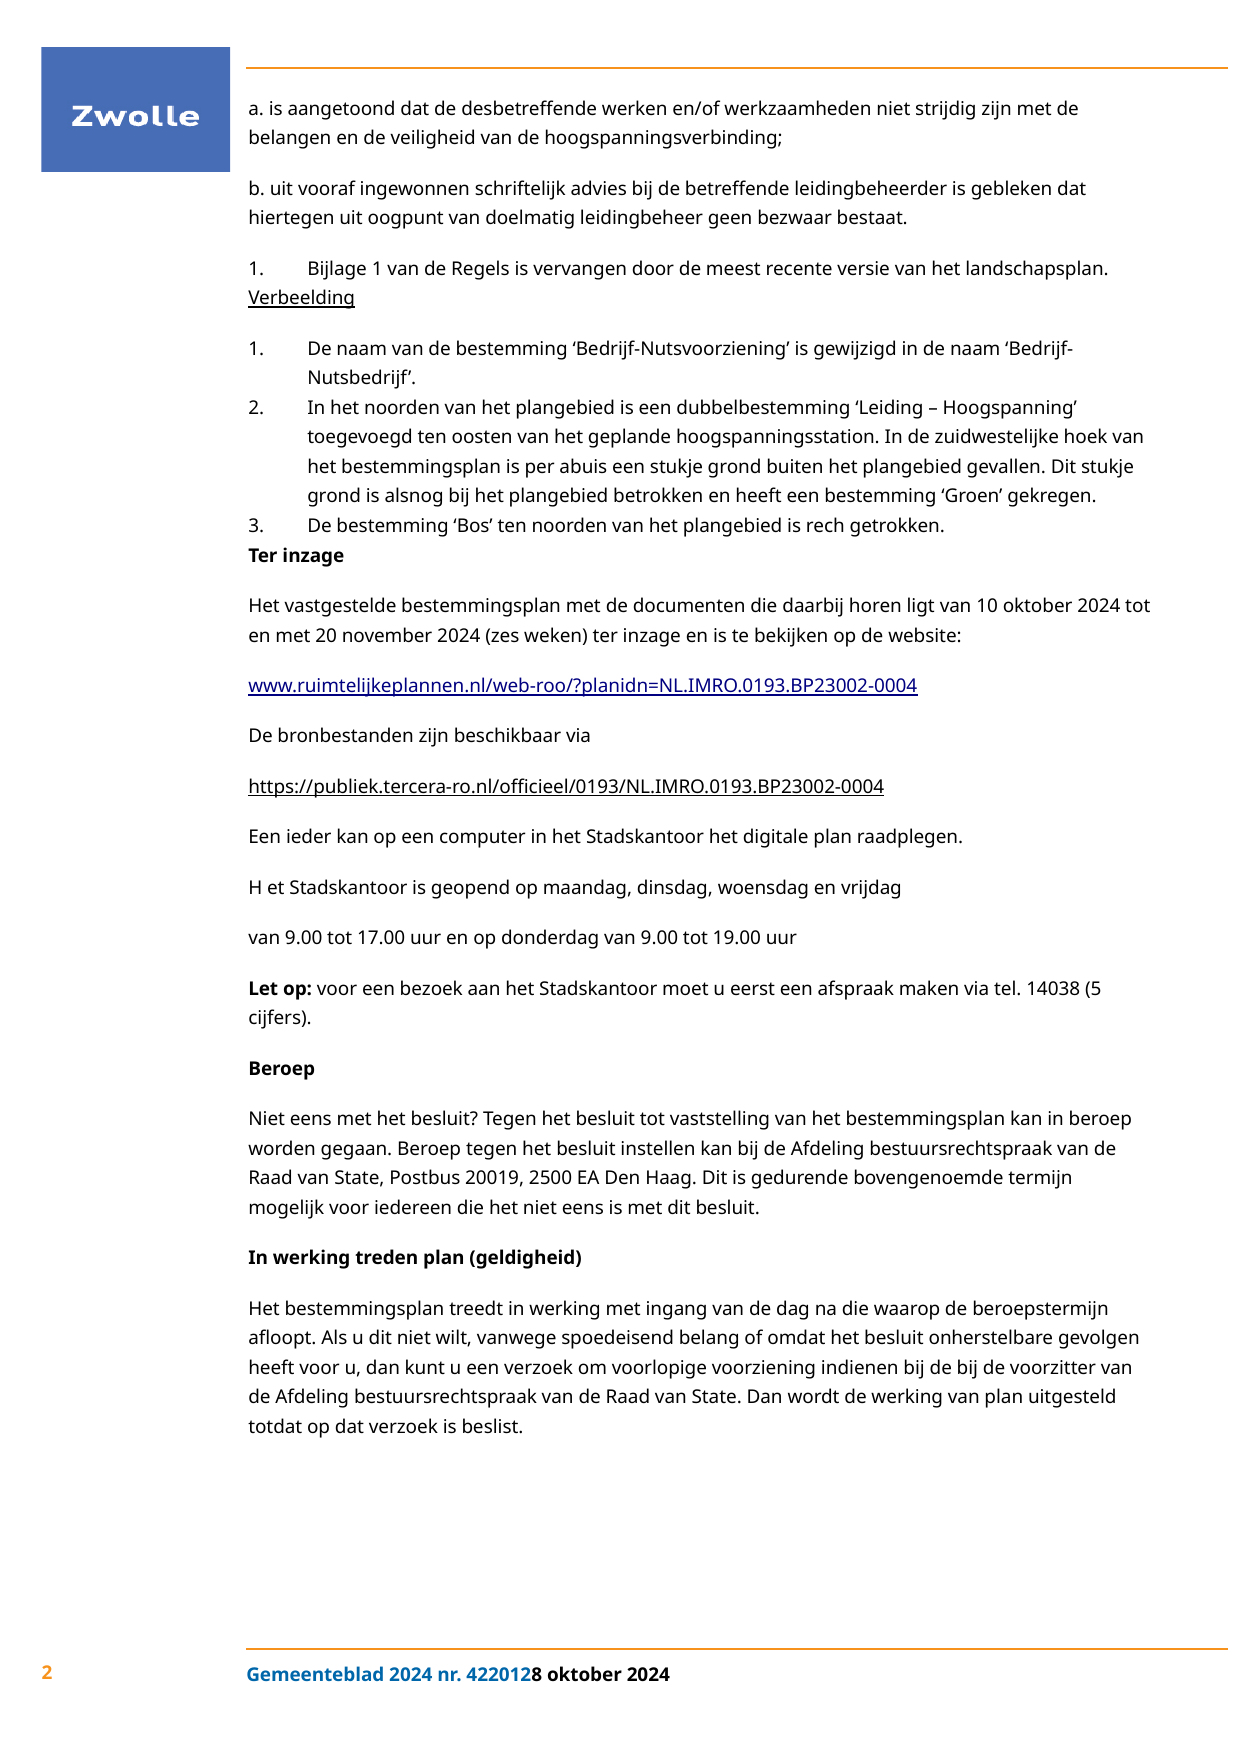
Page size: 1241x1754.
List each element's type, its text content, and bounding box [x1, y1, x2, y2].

text b. uit vooraf ingewonnen schriftelijk advies bij de betreffende leidingbeheerder is gebleken dat hiertegen uit oogpunt van doelmatig leidingbeheer geen bezwaar bestaat. [248, 175, 1152, 230]
list Bijlage 1 van de Regels is vervangen door de meest recente versie van het landschapsplan. [248, 255, 1152, 281]
list De naam van de bestemming ‘Bedrijf-Nutsvoorziening’ is gewijzigd in de naam ‘Bedrijf-Nutsbedrijf’. [248, 335, 1152, 390]
text Het vastgestelde bestemmingsplan met de documenten die daarbij horen ligt van 10 oktober 2024 tot en met 20 november 2024 (zes weken) ter inzage en is te bekijken op de website: [248, 592, 1152, 648]
text Let op: voor een bezoek aan het Stadskantoor moet u eerst een afspraak maken via tel. 14038 (5 cijfers). [248, 975, 1152, 1030]
text Niet eens met het besluit? Tegen het besluit tot vaststelling van het bestemmingsplan kan in beroep worden gegaan. Beroep tegen het besluit instellen kan bij de Afdeling bestuursrechtspraak van de Raad van State, Postbus 20019, 2500 EA Den Haag. Dit is gedurende bovengenoemde termijn mogelijk voor iedereen die het niet eens is met dit besluit. [248, 1105, 1152, 1220]
picture [41, 47, 231, 172]
list De bestemming ‘Bos’ ten noorden van het plangebied is rech getrokken. [248, 512, 1152, 538]
text www.ruimtelijkeplannen.nl/web-roo/?planidn=NL.IMRO.0193.BP23002-0004 [248, 672, 1152, 698]
text a. is aangetoond dat de desbetreffende werken en/of werkzaamheden niet strijdig zijn met de belangen en de veiligheid van de hoogspanningsverbinding; [248, 95, 1152, 150]
text https://publiek.tercera-ro.nl/officieel/0193/NL.IMRO.0193.BP23002-0004 [248, 773, 1152, 799]
text van 9.00 tot 17.00 uur en op donderdag van 9.00 tot 19.00 uur [248, 924, 1152, 950]
text Het bestemmingsplan treedt in werking met ingang van de dag na die waarop de beroepstermijn afloopt. Als u dit niet wilt, vanwege spoedeisend belang of omdat het besluit onherstelbare gevolgen heeft voor u, dan kunt u een verzoek om voorlopige voorziening indienen bij de bij de voorzitter van de Afdeling bestuursrechtspraak van de Raad van State. Dan wordt de werking van plan uitgesteld totdat op dat verzoek is beslist. [248, 1295, 1152, 1439]
text In werking treden plan (geldigheid) [248, 1244, 1152, 1270]
text H et Stadskantoor is geopend op maandag, dinsdag, woensdag en vrijdag [248, 874, 1152, 900]
list In het noorden van het plangebied is een dubbelbestemming ‘Leiding – Hoogspanning’ toegevoegd ten oosten van het geplande hoogspanningsstation. In de zuidwestelijke hoek van het bestemmingsplan is per abuis een stukje grond buiten het plangebied gevallen. Dit stukje grond is alsnog bij het plangebied betrokken en heeft een bestemming ‘Groen’ gekregen. [248, 394, 1152, 508]
text De bronbestanden zijn beschikbaar via [248, 723, 1152, 748]
text Beroep [248, 1055, 1152, 1081]
text Ter inzage [248, 542, 1152, 568]
text Een ieder kan op een computer in het Stadskantoor het digitale plan raadplegen. [248, 823, 1152, 849]
text Verbeelding [248, 284, 1152, 310]
